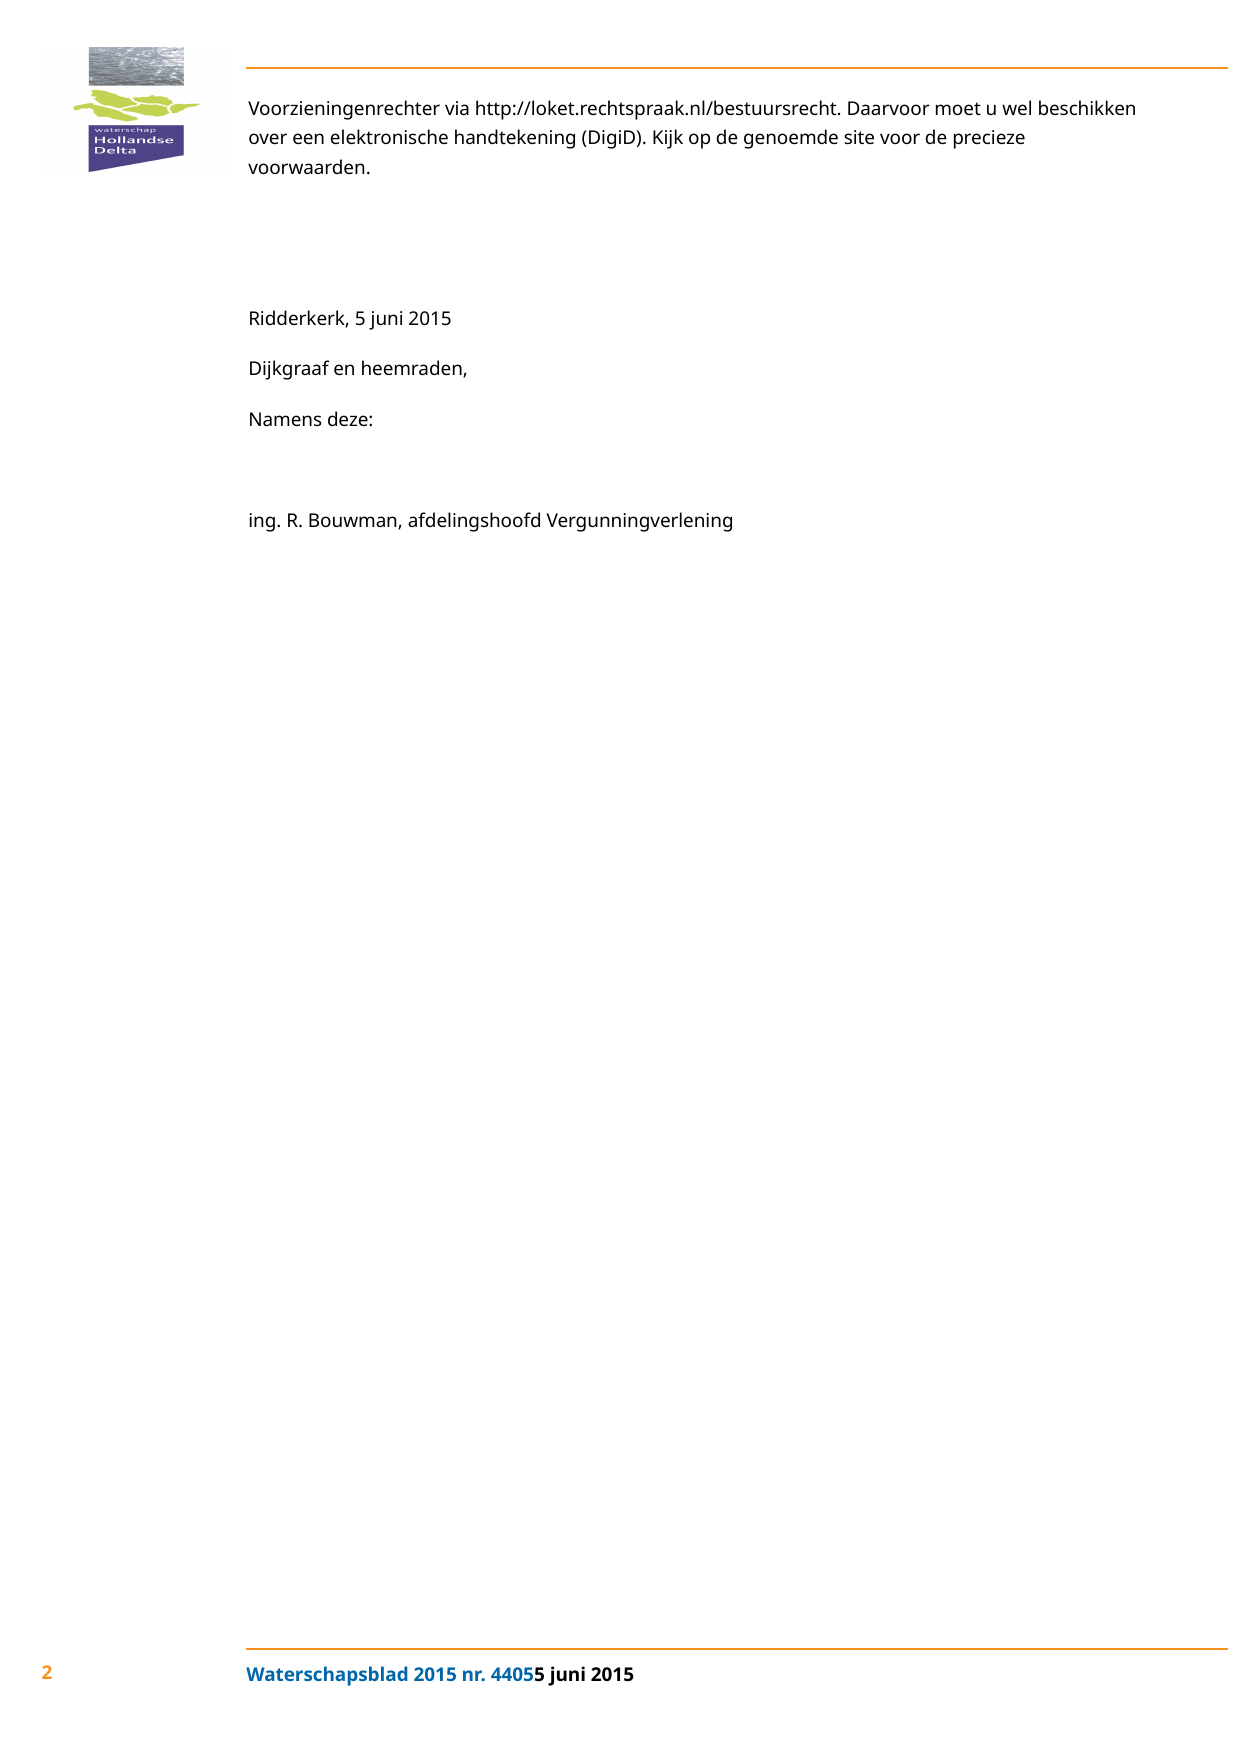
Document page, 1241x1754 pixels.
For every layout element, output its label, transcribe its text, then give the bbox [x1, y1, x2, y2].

text Ridderkerk, 5 juni 2015 [248, 305, 1152, 331]
text Dijkgraaf en heemraden, [248, 356, 1152, 381]
picture [41, 47, 231, 172]
text Voorzieningenrechter via http://loket.rechtspraak.nl/bestuursrecht. Daarvoor moet u wel beschikken over een elektronische handtekening (DigiD). Kijk op de genoemde site voor de precieze voorwaarden. [248, 95, 1152, 180]
text Namens deze: [248, 406, 1152, 432]
text ing. R. Bouwman, afdelingshoofd Vergunningverlening [248, 507, 1152, 533]
